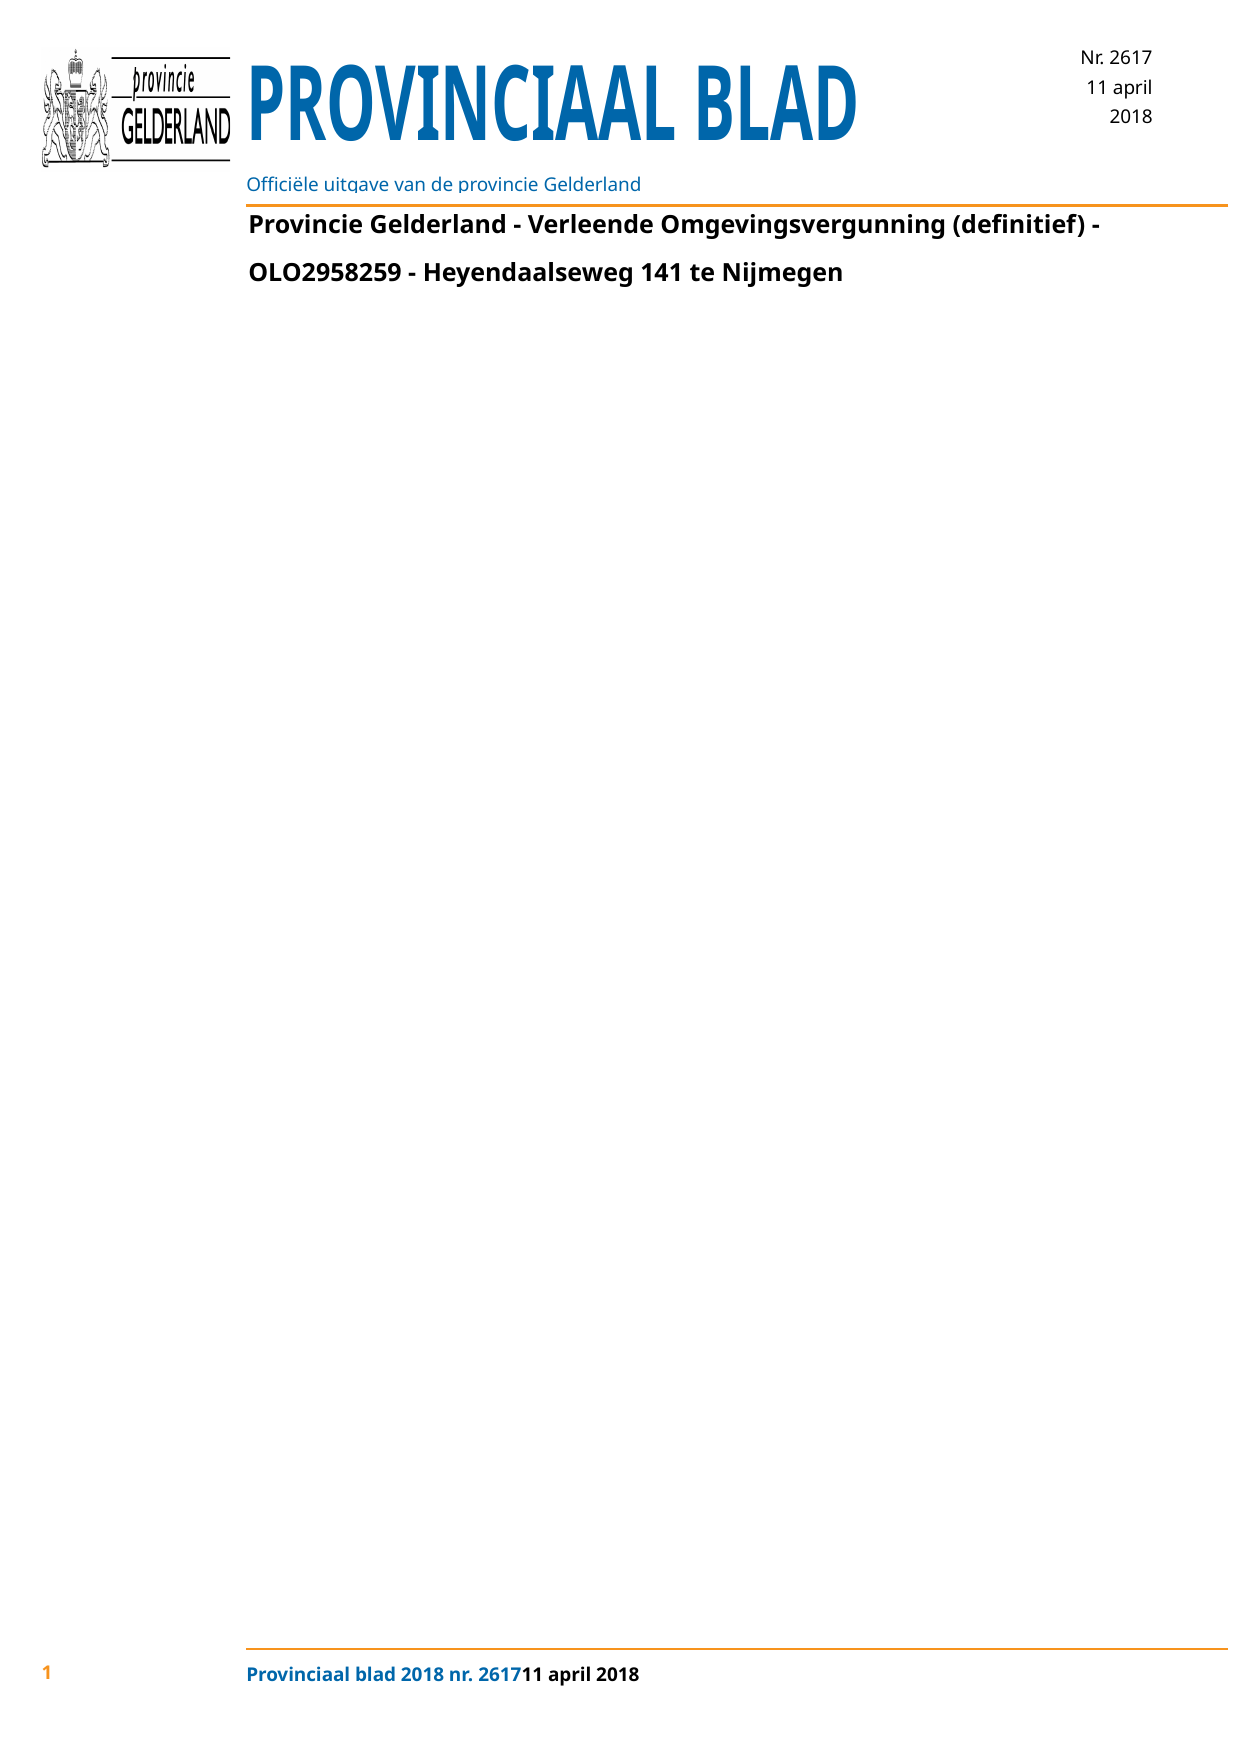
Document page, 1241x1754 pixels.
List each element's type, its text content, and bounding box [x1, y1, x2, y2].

text Provincie Gelderland - Verleende Omgevingsvergunning (definitief) - OLO2958259 - Heyendaalseweg 141 te Nijmegen [248, 207, 1152, 288]
picture [41, 47, 231, 172]
